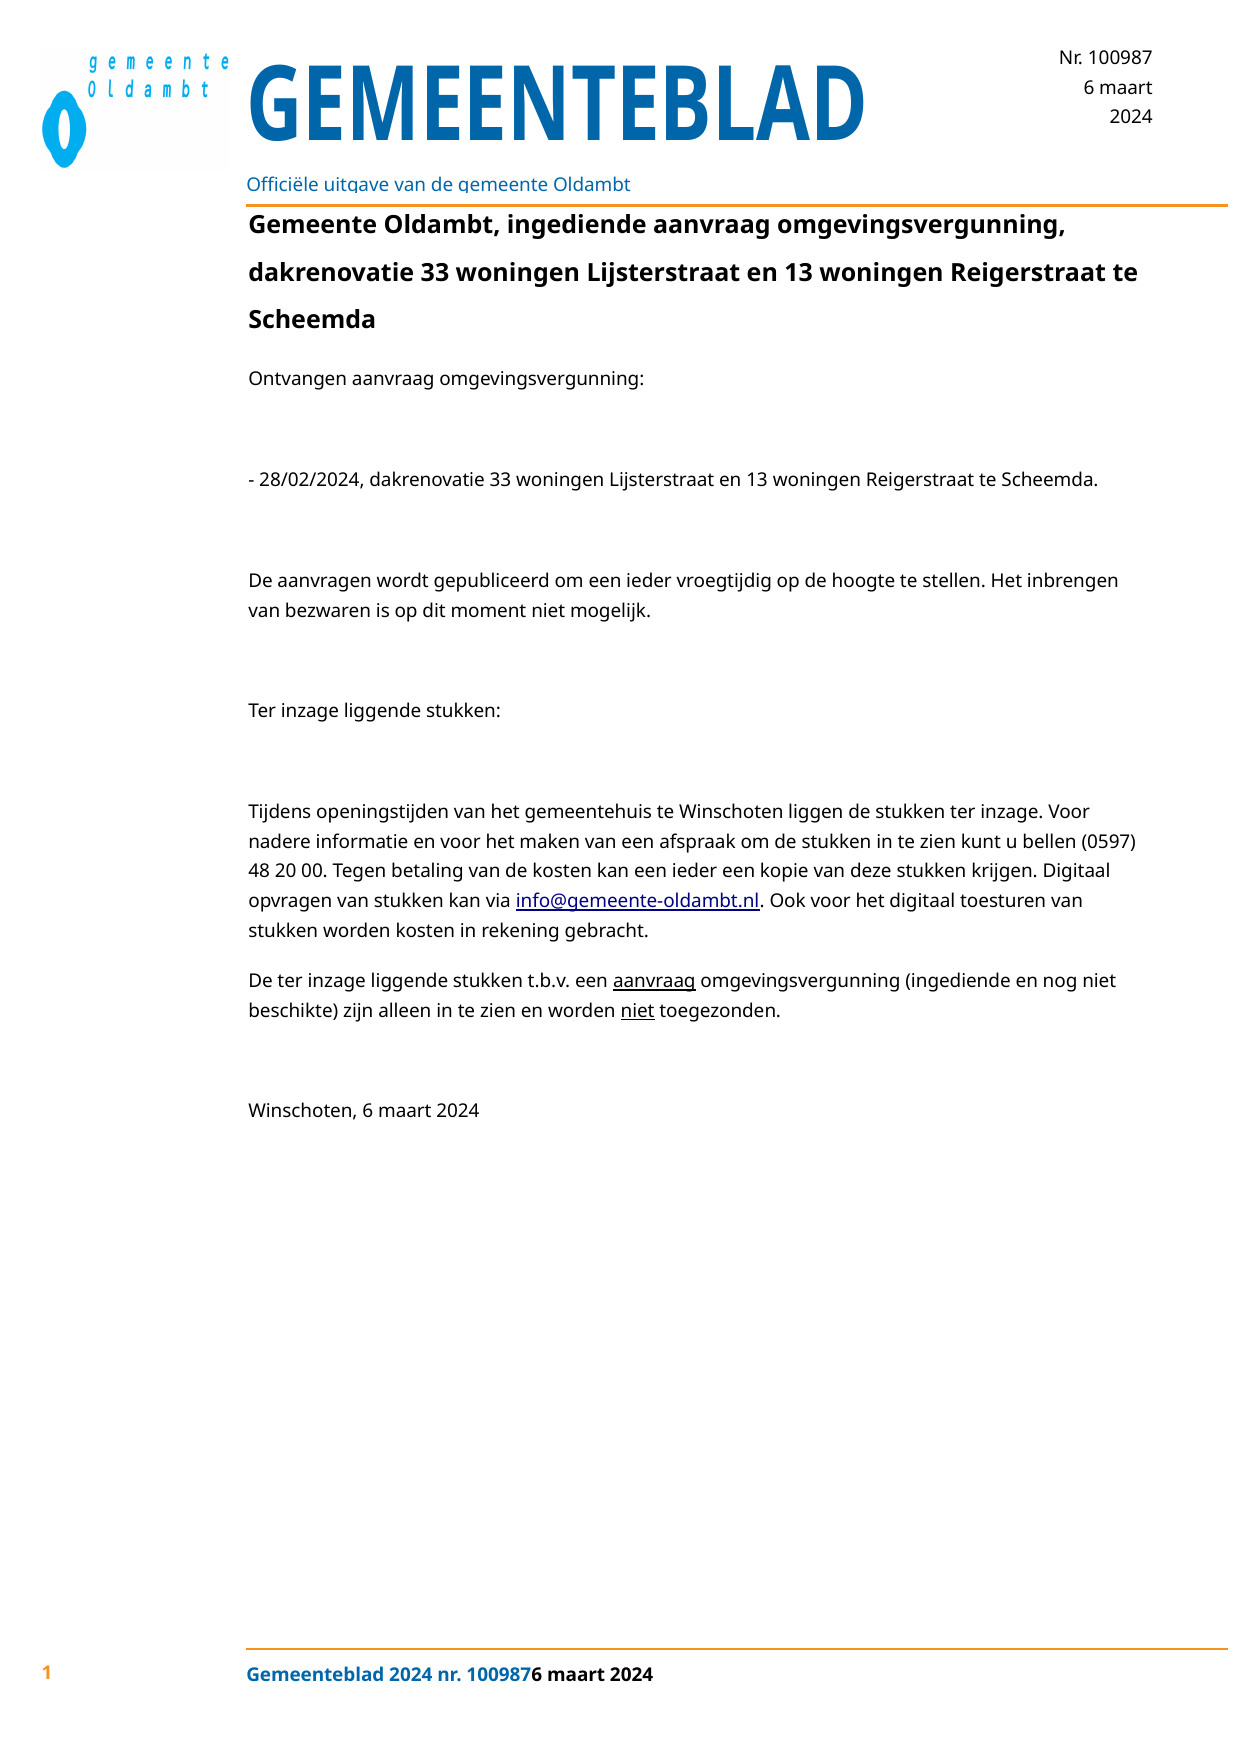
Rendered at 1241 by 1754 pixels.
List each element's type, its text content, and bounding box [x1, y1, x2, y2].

text Ter inzage liggende stukken: [248, 698, 1152, 723]
text Winschoten, 6 maart 2024 [248, 1098, 1152, 1123]
text Tijdens openingstijden van het gemeentehuis te Winschoten liggen de stukken ter inzage. Voor nadere informatie en voor het maken van een afspraak om de stukken in te zien kunt u bellen (0597) 48 20 00. Tegen betaling van de kosten kan een ieder een kopie van deze stukken krijgen. Digitaal opvragen van stukken kan via info@gemeente-oldambt.nl. Ook voor het digitaal toesturen van stukken worden kosten in rekening gebracht. [248, 798, 1152, 942]
text De aanvragen wordt gepubliceerd om een ieder vroegtijdig op de hoogte te stellen. Het inbrengen van bezwaren is op dit moment niet mogelijk. [248, 567, 1152, 622]
text - 28/02/2024, dakrenovatie 33 woningen Lijsterstraat en 13 woningen Reigerstraat te Scheemda. [248, 466, 1152, 492]
text Gemeente Oldambt, ingediende aanvraag omgevingsvergunning, dakrenovatie 33 woningen Lijsterstraat en 13 woningen Reigerstraat te Scheemda [248, 207, 1152, 336]
picture [41, 47, 231, 172]
text Ontvangen aanvraag omgevingsvergunning: [248, 366, 1152, 391]
text De ter inzage liggende stukken t.b.v. een aanvraag omgevingsvergunning (ingediende en nog niet beschikte) zijn alleen in te zien en worden niet toegezonden. [248, 967, 1152, 1022]
